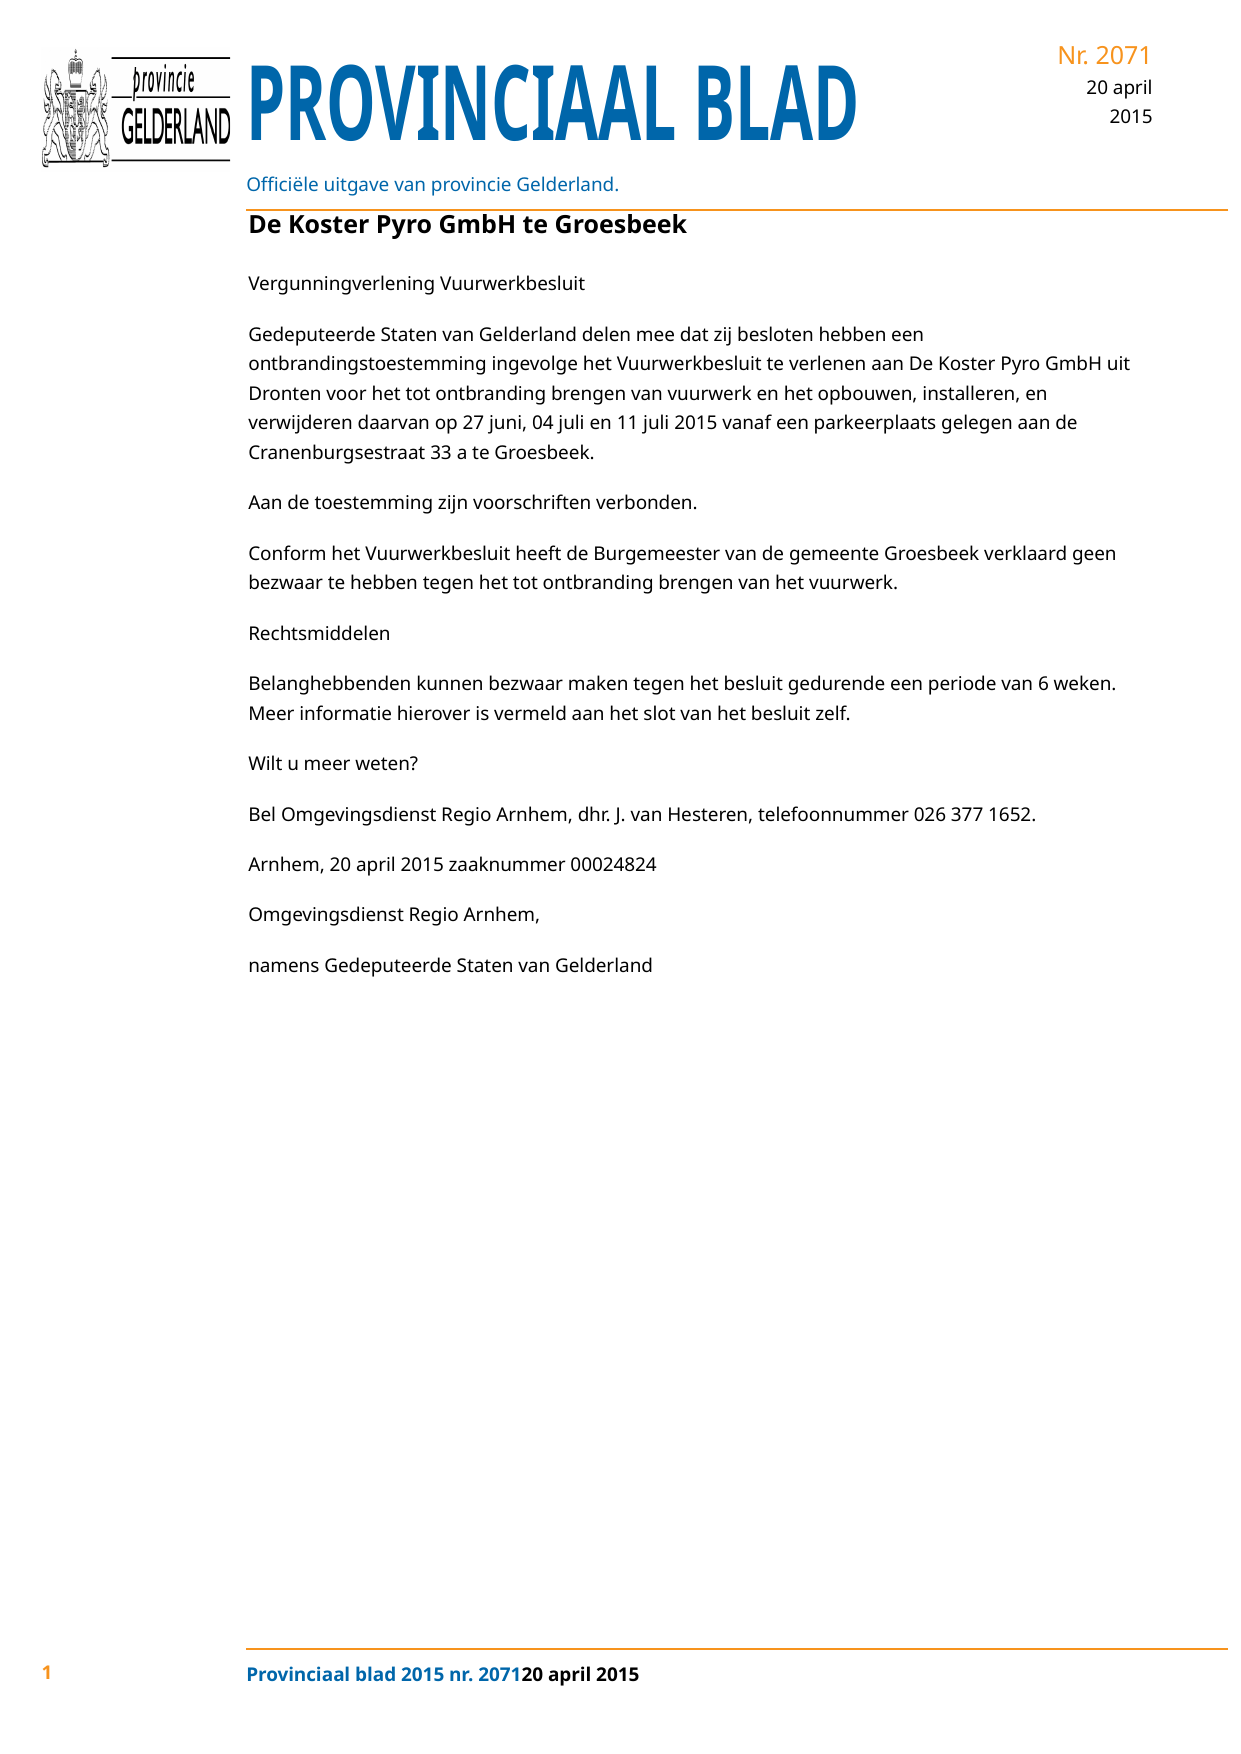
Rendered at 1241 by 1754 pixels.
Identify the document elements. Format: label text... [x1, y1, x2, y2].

picture [41, 47, 231, 172]
text namens Gedeputeerde Staten van Gelderland [248, 952, 1152, 978]
text Omgevingsdienst Regio Arnhem, [248, 902, 1152, 927]
text Rechtsmiddelen [248, 620, 1152, 646]
text Wilt u meer weten? [248, 750, 1152, 776]
text Gedeputeerde Staten van Gelderland delen mee dat zij besloten hebben een ontbrandingstoestemming ingevolge het Vuurwerkbesluit te verlenen aan De Koster Pyro GmbH uit Dronten voor het tot ontbranding brengen van vuurwerk en het opbouwen, installeren, en verwijderen daarvan op 27 juni, 04 juli en 11 juli 2015 vanaf een parkeerplaats gelegen aan de Cranenburgsestraat 33 a te Groesbeek. [248, 321, 1152, 465]
text Belanghebbenden kunnen bezwaar maken tegen het besluit gedurende een periode van 6 weken. Meer informatie hierover is vermeld aan het slot van het besluit zelf. [248, 670, 1152, 726]
text Bel Omgevingsdienst Regio Arnhem, dhr. J. van Hesteren, telefoonnummer 026 377 1652. [248, 801, 1152, 826]
text Vergunningverlening Vuurwerkbesluit [248, 270, 1152, 296]
text De Koster Pyro GmbH te Groesbeek [248, 211, 1152, 241]
text Conform het Vuurwerkbesluit heeft de Burgemeester van de gemeente Groesbeek verklaard geen bezwaar te hebben tegen het tot ontbranding brengen van het vuurwerk. [248, 540, 1152, 595]
text Arnhem, 20 april 2015 zaaknummer 00024824 [248, 851, 1152, 877]
text Aan de toestemming zijn voorschriften verbonden. [248, 489, 1152, 515]
